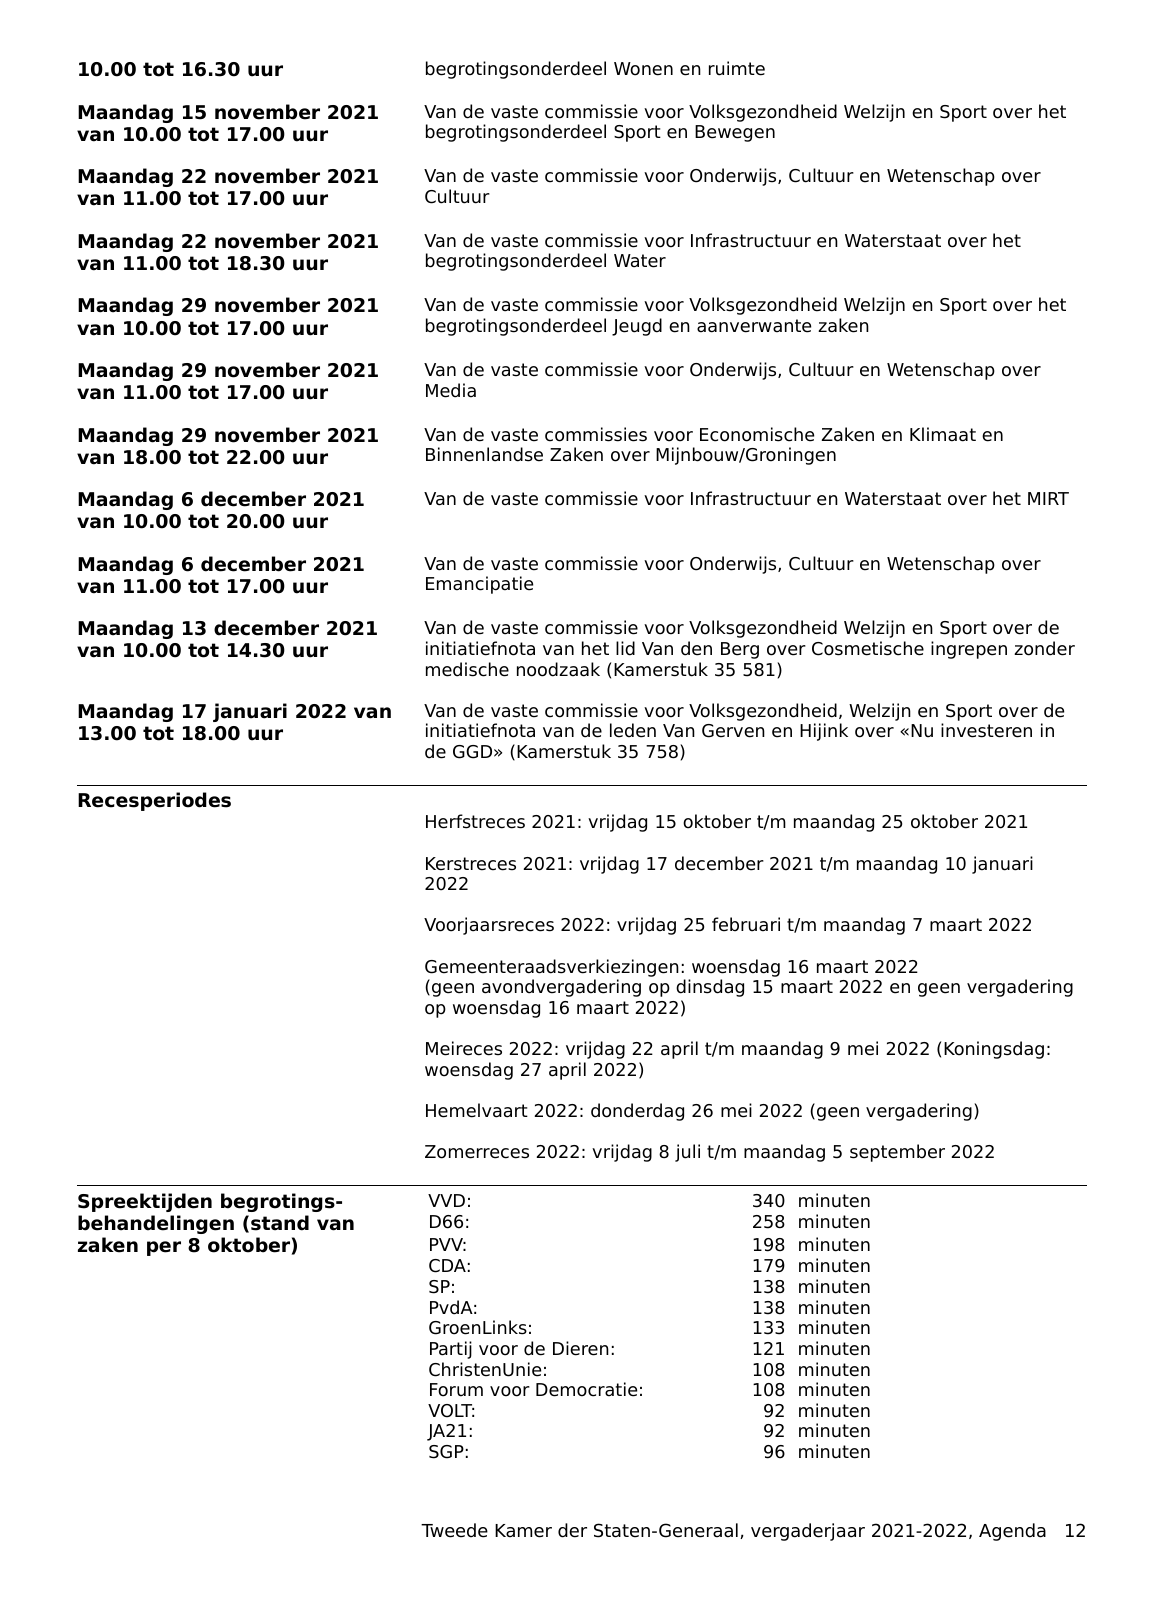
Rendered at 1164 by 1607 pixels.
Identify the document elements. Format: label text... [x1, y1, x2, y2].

table_cell [77, 1101, 401, 1122]
table_cell [401, 977, 418, 1018]
table_cell [401, 854, 418, 895]
table_cell Maandag 29 november 2021 van 18.00 tot 22.00 uur [77, 425, 401, 468]
table_cell [77, 1019, 401, 1039]
table_cell minuten [791, 1442, 1087, 1463]
table_cell [401, 360, 418, 404]
table_cell Van de vaste commissie voor Volksgezondheid Welzijn en Sport over het begrotingsonderdeel Jeugd en aanverwante zaken [418, 295, 1087, 339]
table_cell [401, 915, 418, 936]
table_cell [405, 1380, 422, 1401]
table_cell [77, 680, 401, 701]
table_cell [401, 146, 418, 166]
table_cell VOLT: [422, 1401, 706, 1421]
table_cell Hemelvaart 2022: donderdag 26 mei 2022 (geen vergadering) [418, 1101, 1087, 1122]
table_cell [77, 1142, 401, 1163]
table_cell PvdA: [422, 1298, 706, 1318]
table_cell Maandag 17 januari 2022 van 13.00 tot 18.00 uur [77, 701, 401, 763]
table_cell [418, 598, 1087, 618]
table_cell [405, 1360, 422, 1380]
table_cell Maandag 13 december 2021 van 10.00 tot 14.30 uur [77, 618, 401, 680]
table_cell [77, 1380, 404, 1401]
table_cell Maandag 6 december 2021 van 10.00 tot 20.00 uur [77, 489, 401, 533]
table_cell [401, 936, 418, 957]
table_cell [77, 915, 401, 936]
table_cell [401, 231, 418, 275]
table_cell [418, 833, 1087, 853]
table_cell SP: [422, 1277, 706, 1298]
table_cell [418, 404, 1087, 424]
table_cell [401, 598, 418, 618]
table_cell [77, 812, 401, 833]
table_cell [401, 81, 418, 102]
table_cell Meireces 2022: vrijdag 22 april t/m maandag 9 mei 2022 (Koningsdag: woensdag 27 april 2022) [418, 1039, 1087, 1080]
table_header [401, 786, 418, 812]
table_cell JA21: [422, 1421, 706, 1442]
table_cell Gemeenteraadsverkiezingen: woensdag 16 maart 2022 [418, 957, 1087, 977]
table_cell [401, 1122, 418, 1142]
table_cell [418, 210, 1087, 231]
table_cell [401, 554, 418, 598]
table_cell Herfstreces 2021: vrijdag 15 oktober t/m maandag 25 oktober 2021 [418, 812, 1087, 833]
table_header Spreektijden begrotings- [77, 1186, 404, 1212]
table_cell [401, 833, 418, 853]
table_cell [401, 1142, 418, 1163]
table_cell 92 [706, 1421, 791, 1442]
table_cell Maandag 22 november 2021 van 11.00 tot 17.00 uur [77, 166, 401, 210]
table_cell [418, 81, 1087, 102]
table_cell D66: [422, 1213, 706, 1234]
table_cell [77, 1442, 404, 1463]
table_cell [77, 1401, 404, 1421]
table_cell [77, 895, 401, 915]
table_cell [77, 1277, 404, 1298]
table_cell [77, 598, 401, 618]
table_cell Van de vaste commissie voor Onderwijs, Cultuur en Wetenschap over Cultuur [418, 166, 1087, 210]
table_cell [405, 1421, 422, 1442]
table_cell [418, 146, 1087, 166]
table_cell minuten [791, 1339, 1087, 1359]
table_cell [418, 680, 1087, 701]
table_cell Van de vaste commissies voor Economische Zaken en Klimaat en Binnenlandse Zaken over Mijnbouw/Groningen [418, 425, 1087, 468]
table_cell [401, 102, 418, 146]
table_cell [401, 1019, 418, 1039]
table_cell [405, 1298, 422, 1318]
table_cell [77, 1122, 401, 1142]
table_cell Van de vaste commissie voor Onderwijs, Cultuur en Wetenschap over Emancipatie [418, 554, 1087, 598]
table_cell 258 [706, 1213, 791, 1234]
table_header [418, 786, 1087, 812]
table_header 340 [706, 1186, 791, 1212]
table_cell [401, 1039, 418, 1080]
table_cell [418, 1080, 1087, 1101]
table_cell Maandag 29 november 2021 van 10.00 tot 17.00 uur [77, 295, 401, 339]
table_cell zaken per 8 oktober) [77, 1235, 404, 1256]
table_cell minuten [791, 1235, 1087, 1256]
table_cell minuten [791, 1318, 1087, 1339]
table_cell [77, 81, 401, 102]
table_header [405, 1186, 422, 1212]
table_cell [401, 469, 418, 489]
table_cell [401, 275, 418, 295]
table_cell 198 [706, 1235, 791, 1256]
table_cell [401, 59, 418, 81]
table_cell [418, 339, 1087, 360]
table_cell 179 [706, 1256, 791, 1277]
table_header VVD: [422, 1186, 706, 1212]
table_cell [77, 936, 401, 957]
table_cell Van de vaste commissie voor Infrastructuur en Waterstaat over het MIRT [418, 489, 1087, 533]
table_cell 108 [706, 1380, 791, 1401]
table_cell Maandag 29 november 2021 van 11.00 tot 17.00 uur [77, 360, 401, 404]
table_cell [77, 275, 401, 295]
table_cell [405, 1277, 422, 1298]
table_header Recesperiodes [77, 786, 401, 812]
table_cell [418, 275, 1087, 295]
table_cell 108 [706, 1360, 791, 1380]
table_cell [77, 469, 401, 489]
table_cell [77, 957, 401, 977]
table_cell 92 [706, 1401, 791, 1421]
table_cell Forum voor Democratie: [422, 1380, 706, 1401]
table_cell begrotingsonderdeel Wonen en ruimte [418, 59, 1087, 81]
table_cell [77, 1256, 404, 1277]
table_cell [405, 1213, 422, 1234]
table_cell Partij voor de Dieren: [422, 1339, 706, 1359]
table_cell SGP: [422, 1442, 706, 1463]
table_cell Van de vaste commissie voor Volksgezondheid Welzijn en Sport over het begrotingsonderdeel Sport en Bewegen [418, 102, 1087, 146]
table_header minuten [791, 1186, 1087, 1212]
table_cell [401, 618, 418, 680]
table_cell [401, 425, 418, 468]
table_cell [418, 533, 1087, 554]
table_cell [77, 1318, 404, 1339]
table_cell [401, 533, 418, 554]
table_cell Maandag 22 november 2021 van 11.00 tot 18.30 uur [77, 231, 401, 275]
table_cell minuten [791, 1360, 1087, 1380]
table_cell (geen avondvergadering op dinsdag 15 maart 2022 en geen vergadering op woensdag 16 maart 2022) [418, 977, 1087, 1018]
table_cell [77, 977, 401, 1018]
table_cell [77, 1360, 404, 1380]
table_cell Maandag 6 december 2021 van 11.00 tot 17.00 uur [77, 554, 401, 598]
table_cell minuten [791, 1401, 1087, 1421]
table_cell 138 [706, 1277, 791, 1298]
table_cell [401, 812, 418, 833]
table_cell [405, 1256, 422, 1277]
table_cell CDA: [422, 1256, 706, 1277]
table_cell 138 [706, 1298, 791, 1318]
table_cell 133 [706, 1318, 791, 1339]
table_cell [77, 339, 401, 360]
table_cell minuten [791, 1298, 1087, 1318]
table_cell [405, 1318, 422, 1339]
table_cell [401, 339, 418, 360]
table_cell [418, 1019, 1087, 1039]
table_cell [77, 854, 401, 895]
table_cell Van de vaste commissie voor Volksgezondheid Welzijn en Sport over de initiatiefnota van het lid Van den Berg over Cosmetische ingrepen zonder medische noodzaak (Kamerstuk 35 581) [418, 618, 1087, 680]
table_cell [401, 895, 418, 915]
table_cell Kerstreces 2021: vrijdag 17 december 2021 t/m maandag 10 januari 2022 [418, 854, 1087, 895]
table_cell [405, 1442, 422, 1463]
table_cell minuten [791, 1213, 1087, 1234]
table_cell [401, 295, 418, 339]
table_cell Van de vaste commissie voor Volksgezondheid, Welzijn en Sport over de initiatiefnota van de leden Van Gerven en Hijink over «Nu investeren in de GGD» (Kamerstuk 35 758) [418, 701, 1087, 763]
table_cell [401, 166, 418, 210]
table_cell [77, 404, 401, 424]
table_cell [401, 1080, 418, 1101]
table_cell [77, 210, 401, 231]
table_cell [77, 1080, 401, 1101]
table_cell [418, 1122, 1087, 1142]
table_cell Van de vaste commissie voor Infrastructuur en Waterstaat over het begrotingsonderdeel Water [418, 231, 1087, 275]
table_cell minuten [791, 1421, 1087, 1442]
table_cell behandelingen (stand van [77, 1213, 404, 1234]
table_cell [418, 936, 1087, 957]
table_cell minuten [791, 1277, 1087, 1298]
table_cell [418, 895, 1087, 915]
table_cell Van de vaste commissie voor Onderwijs, Cultuur en Wetenschap over Media [418, 360, 1087, 404]
table_cell [77, 1298, 404, 1318]
table_cell [401, 957, 418, 977]
table_cell [401, 1101, 418, 1122]
table_cell ChristenUnie: [422, 1360, 706, 1380]
table_cell [405, 1401, 422, 1421]
table_cell [405, 1339, 422, 1359]
table_cell [77, 533, 401, 554]
table_cell [401, 210, 418, 231]
table_cell Zomerreces 2022: vrijdag 8 juli t/m maandag 5 september 2022 [418, 1142, 1087, 1163]
table_cell [77, 1039, 401, 1080]
table_cell [401, 404, 418, 424]
table_cell [77, 1339, 404, 1359]
table_cell [401, 701, 418, 763]
table_cell minuten [791, 1380, 1087, 1401]
table_cell minuten [791, 1256, 1087, 1277]
table_cell [77, 146, 401, 166]
table_cell [401, 489, 418, 533]
table_cell [418, 469, 1087, 489]
table_cell [405, 1235, 422, 1256]
table_cell Voorjaarsreces 2022: vrijdag 25 februari t/m maandag 7 maart 2022 [418, 915, 1087, 936]
table_cell 121 [706, 1339, 791, 1359]
table_cell PVV: [422, 1235, 706, 1256]
table_cell [77, 1421, 404, 1442]
table_cell GroenLinks: [422, 1318, 706, 1339]
table_cell [77, 833, 401, 853]
table_cell 10.00 tot 16.30 uur [77, 59, 401, 81]
table_cell Maandag 15 november 2021 van 10.00 tot 17.00 uur [77, 102, 401, 146]
table_cell 96 [706, 1442, 791, 1463]
table_cell [401, 680, 418, 701]
